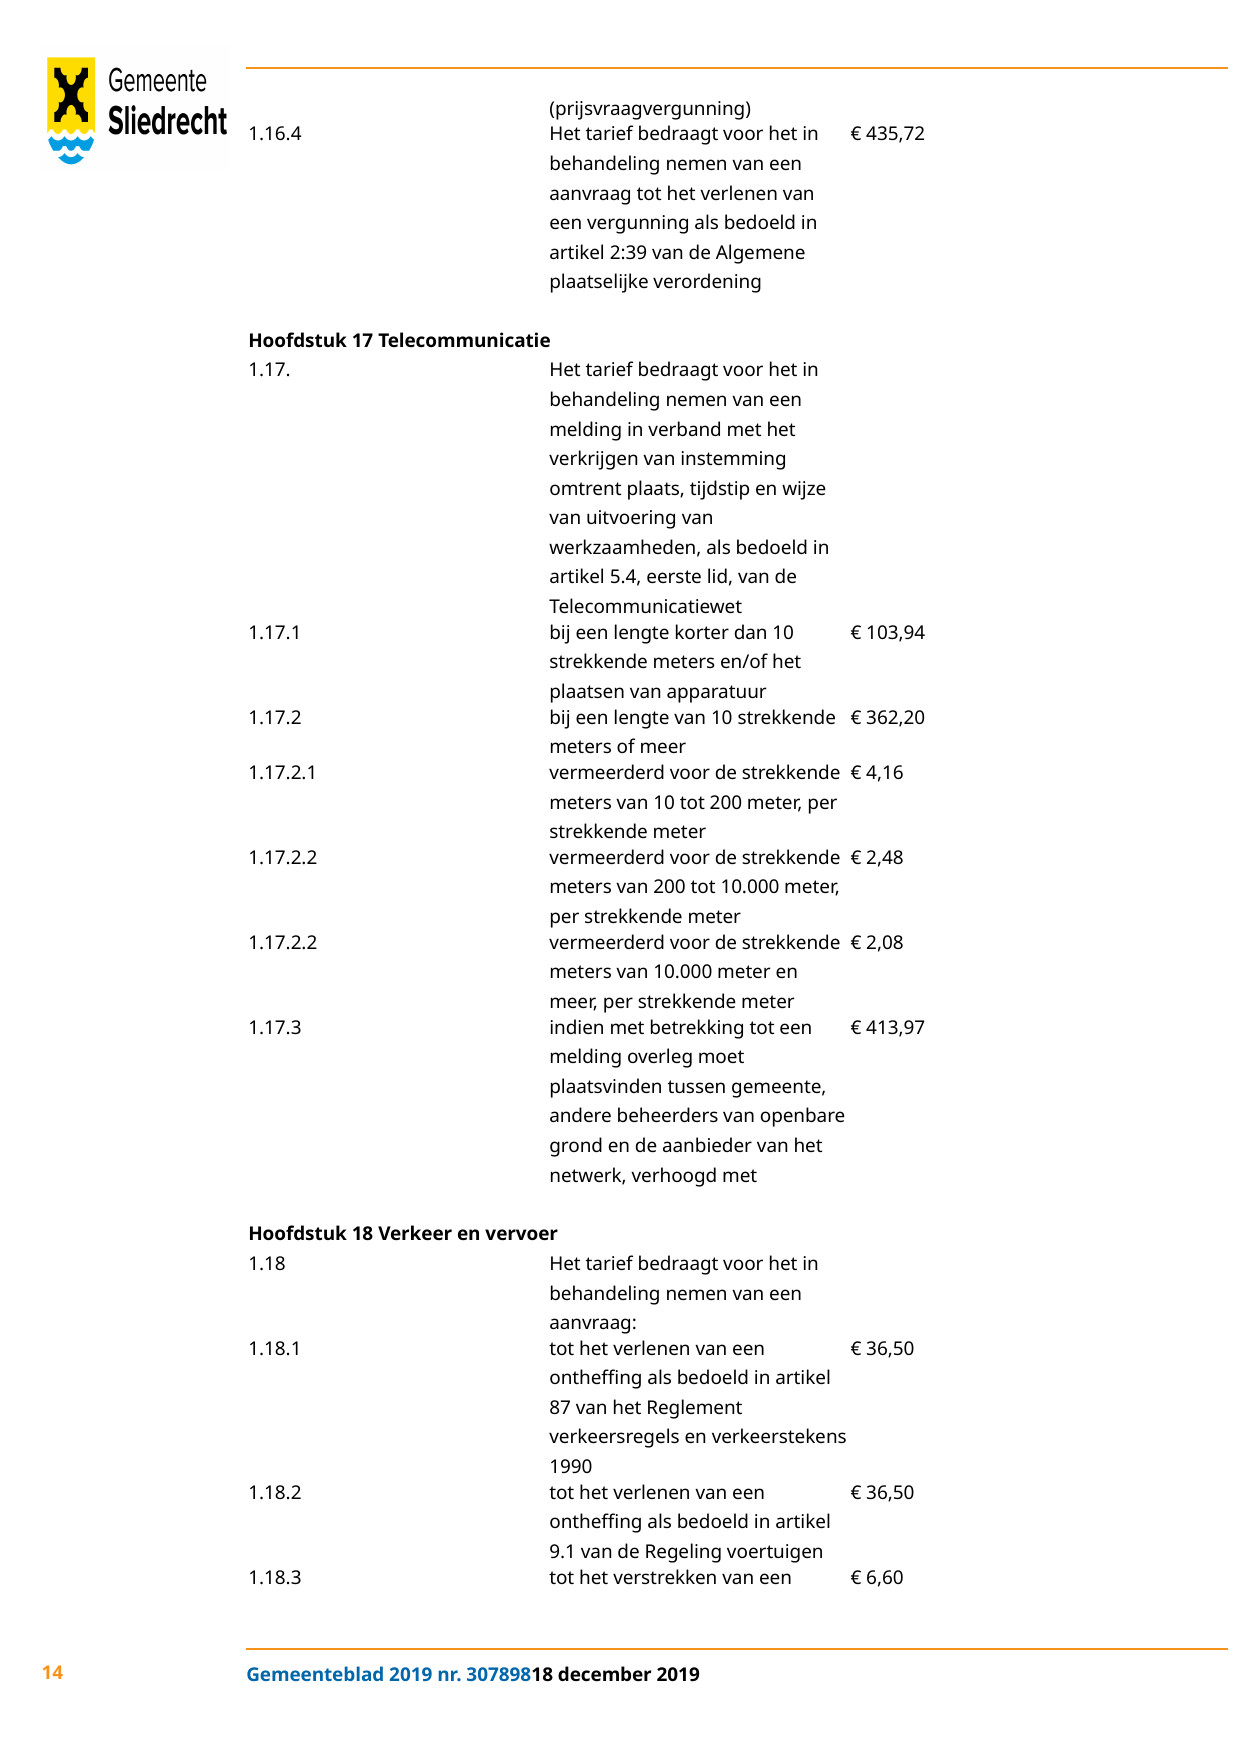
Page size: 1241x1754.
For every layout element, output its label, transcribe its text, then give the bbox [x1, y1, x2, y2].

table_cell 1.17.2.1 [248, 759, 549, 844]
table_header [850, 357, 1152, 619]
table_cell tot het verstrekken van een [549, 1564, 850, 1590]
table_cell 1.18.1 [248, 1335, 549, 1479]
table_cell € 103,94 [850, 619, 1152, 704]
picture [41, 47, 231, 172]
table_cell 1.17.2.2 [248, 929, 549, 1014]
table_header [850, 1250, 1152, 1335]
table_cell Het tarief bedraagt voor het in behandeling nemen van een aanvraag tot het verlenen van een vergunning als bedoeld in artikel 2:39 van de Algemene plaatselijke verordening [549, 121, 850, 294]
table_cell vermeerderd voor de strekkende meters van 200 tot 10.000 meter, per strekkende meter [549, 844, 850, 929]
table_header 1.17. [248, 357, 549, 619]
table_cell 1.18.3 [248, 1564, 549, 1590]
table_cell € 2,48 [850, 844, 1152, 929]
table_cell 1.18.2 [248, 1479, 549, 1564]
table_cell tot het verlenen van een ontheffing als bedoeld in artikel 87 van het Reglement verkeersregels en verkeerstekens 1990 [549, 1335, 850, 1479]
table_header 1.18 [248, 1250, 549, 1335]
table_cell € 362,20 [850, 704, 1152, 759]
table_cell € 2,08 [850, 929, 1152, 1014]
table_cell 1.17.3 [248, 1014, 549, 1188]
table_cell 1.17.1 [248, 619, 549, 704]
table_cell € 435,72 [850, 121, 1152, 294]
table_cell tot het verlenen van een ontheffing als bedoeld in artikel 9.1 van de Regeling voertuigen [549, 1479, 850, 1564]
table_cell (prijsvraagvergunning) [549, 95, 850, 121]
table_cell indien met betrekking tot een melding overleg moet plaatsvinden tussen gemeente, andere beheerders van openbare grond en de aanbieder van het netwerk, verhoogd met [549, 1014, 850, 1188]
table_cell € 413,97 [850, 1014, 1152, 1188]
table_cell vermeerderd voor de strekkende meters van 10.000 meter en meer, per strekkende meter [549, 929, 850, 1014]
text Hoofdstuk 17 Telecommunicatie [248, 327, 1152, 353]
table_cell [248, 95, 549, 121]
text Hoofdstuk 18 Verkeer en vervoer [248, 1220, 1152, 1246]
table_header Het tarief bedraagt voor het in behandeling nemen van een melding in verband met het verkrijgen van instemming omtrent plaats, tijdstip en wijze van uitvoering van werkzaamheden, als bedoeld in artikel 5.4, eerste lid, van de Telecommunicatiewet [549, 357, 850, 619]
table_cell 1.17.2.2 [248, 844, 549, 929]
table_cell bij een lengte korter dan 10 strekkende meters en/of het plaatsen van apparatuur [549, 619, 850, 704]
table_cell € 36,50 [850, 1335, 1152, 1479]
table_cell vermeerderd voor de strekkende meters van 10 tot 200 meter, per strekkende meter [549, 759, 850, 844]
table_cell € 6,60 [850, 1564, 1152, 1590]
table_header Het tarief bedraagt voor het in behandeling nemen van een aanvraag: [549, 1250, 850, 1335]
table_cell € 4,16 [850, 759, 1152, 844]
table_cell bij een lengte van 10 strekkende meters of meer [549, 704, 850, 759]
table_cell € 36,50 [850, 1479, 1152, 1564]
table_cell 1.17.2 [248, 704, 549, 759]
table_cell [850, 95, 1152, 121]
table_cell 1.16.4 [248, 121, 549, 294]
